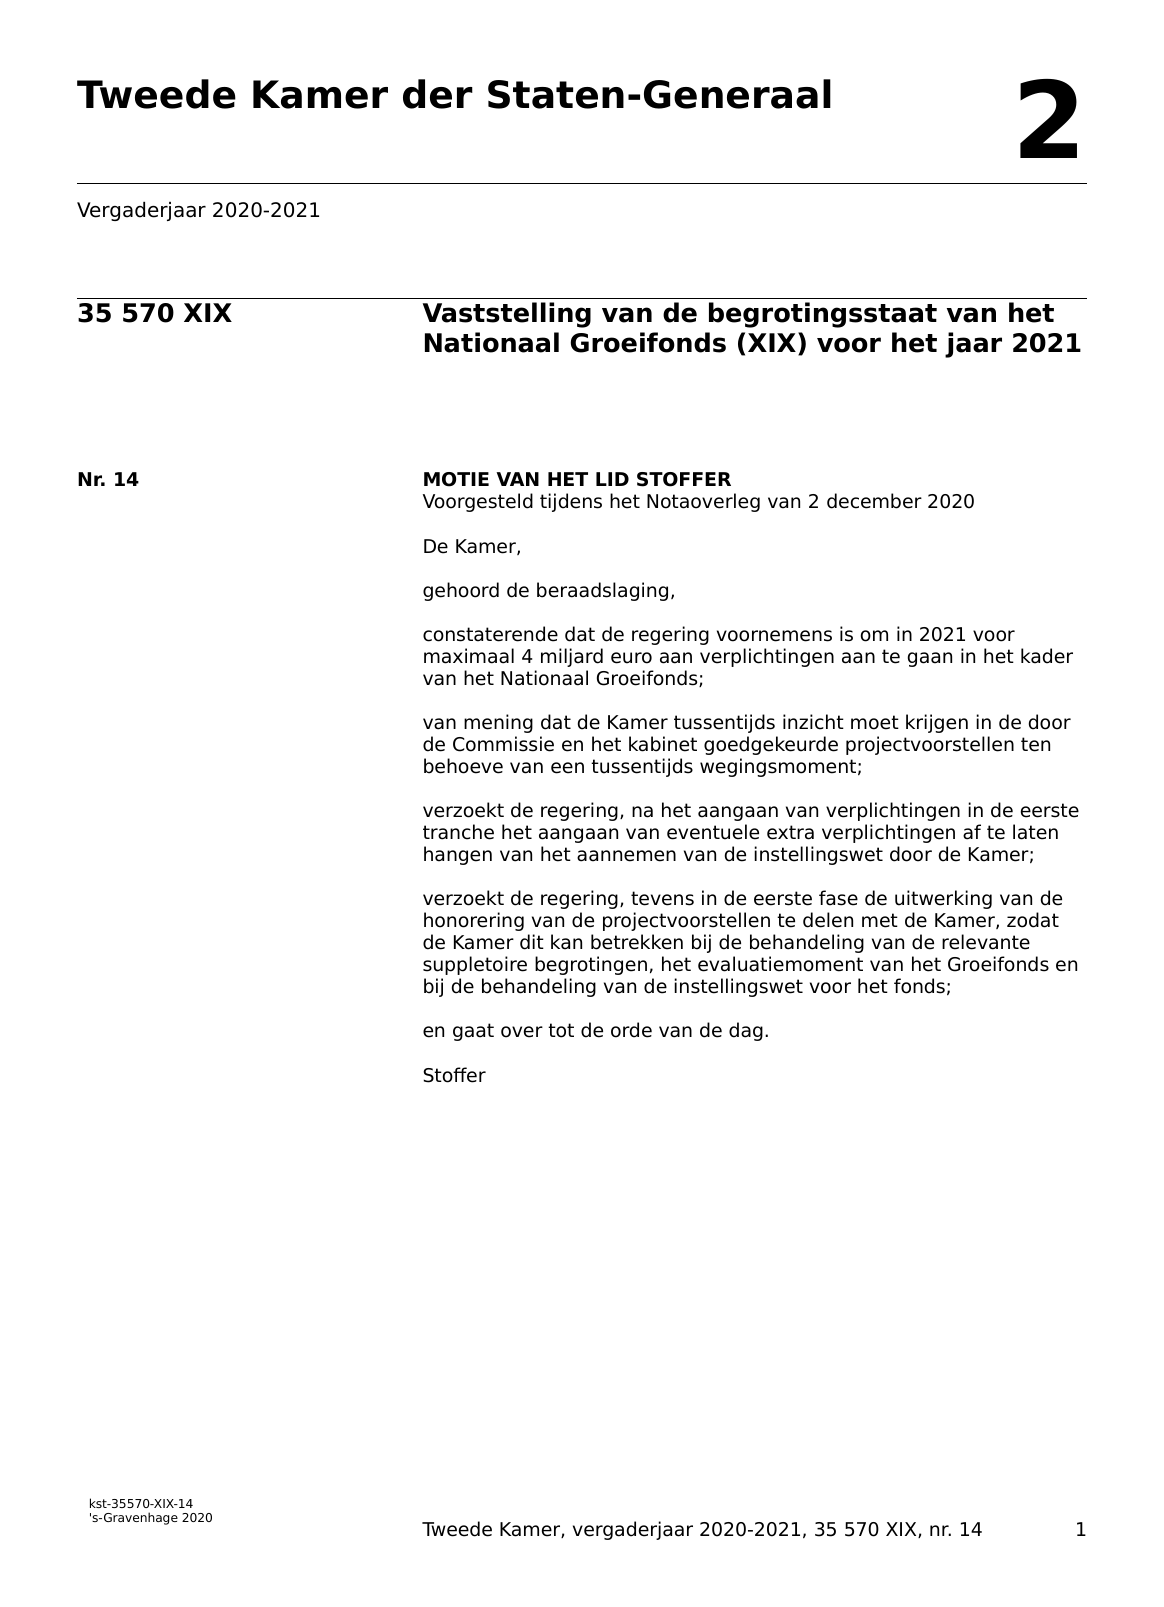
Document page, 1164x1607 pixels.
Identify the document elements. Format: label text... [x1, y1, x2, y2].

subtitle Nr. 14 MOTIE VAN HET LID STOFFER [77, 469, 1087, 491]
text verzoekt de regering, tevens in de eerste fase de uitwerking van de honorering van de projectvoorstellen te delen met de Kamer, zodat de Kamer dit kan betrekken bij de behandeling van de relevante suppletoire begrotingen, het evaluatiemoment van het Groeifonds en bij de behandeling van de instellingswet voor het fonds; [422, 888, 1087, 998]
table_header Tweede Kamer der Staten-Generaal [77, 59, 886, 183]
text gehoord de beraadslaging, [422, 580, 1087, 602]
text 's-Gravenhage 2020 [88, 1511, 323, 1525]
table_cell Vergaderjaar 2020-2021 [77, 184, 1087, 298]
text De Kamer, [422, 536, 1087, 557]
text verzoekt de regering, na het aangaan van verplichtingen in de eerste tranche het aangaan van eventuele extra verplichtingen af te laten hangen van het aannemen van de instellingswet door de Kamer; [422, 800, 1087, 866]
text Stoffer [422, 1064, 1087, 1086]
subtitle 35 570 XIX Vaststelling van de begrotingsstaat van het Nationaal Groeifonds (XIX) voor het jaar 2021 [77, 299, 1087, 358]
text en gaat over tot de orde van de dag. [422, 1020, 1087, 1042]
text van mening dat de Kamer tussentijds inzicht moet krijgen in de door de Commissie en het kabinet goedgekeurde projectvoorstellen ten behoeve van een tussentijds wegingsmoment; [422, 712, 1087, 778]
text constaterende dat de regering voornemens is om in 2021 voor maximaal 4 miljard euro aan verplichtingen aan te gaan in het kader van het Nationaal Groeifonds; [422, 624, 1087, 690]
text Voorgesteld tijdens het Notaoverleg van 2 december 2020 [422, 491, 1087, 513]
text kst-35570-XIX-14 [88, 1497, 323, 1511]
table_header 2 [886, 59, 1087, 183]
